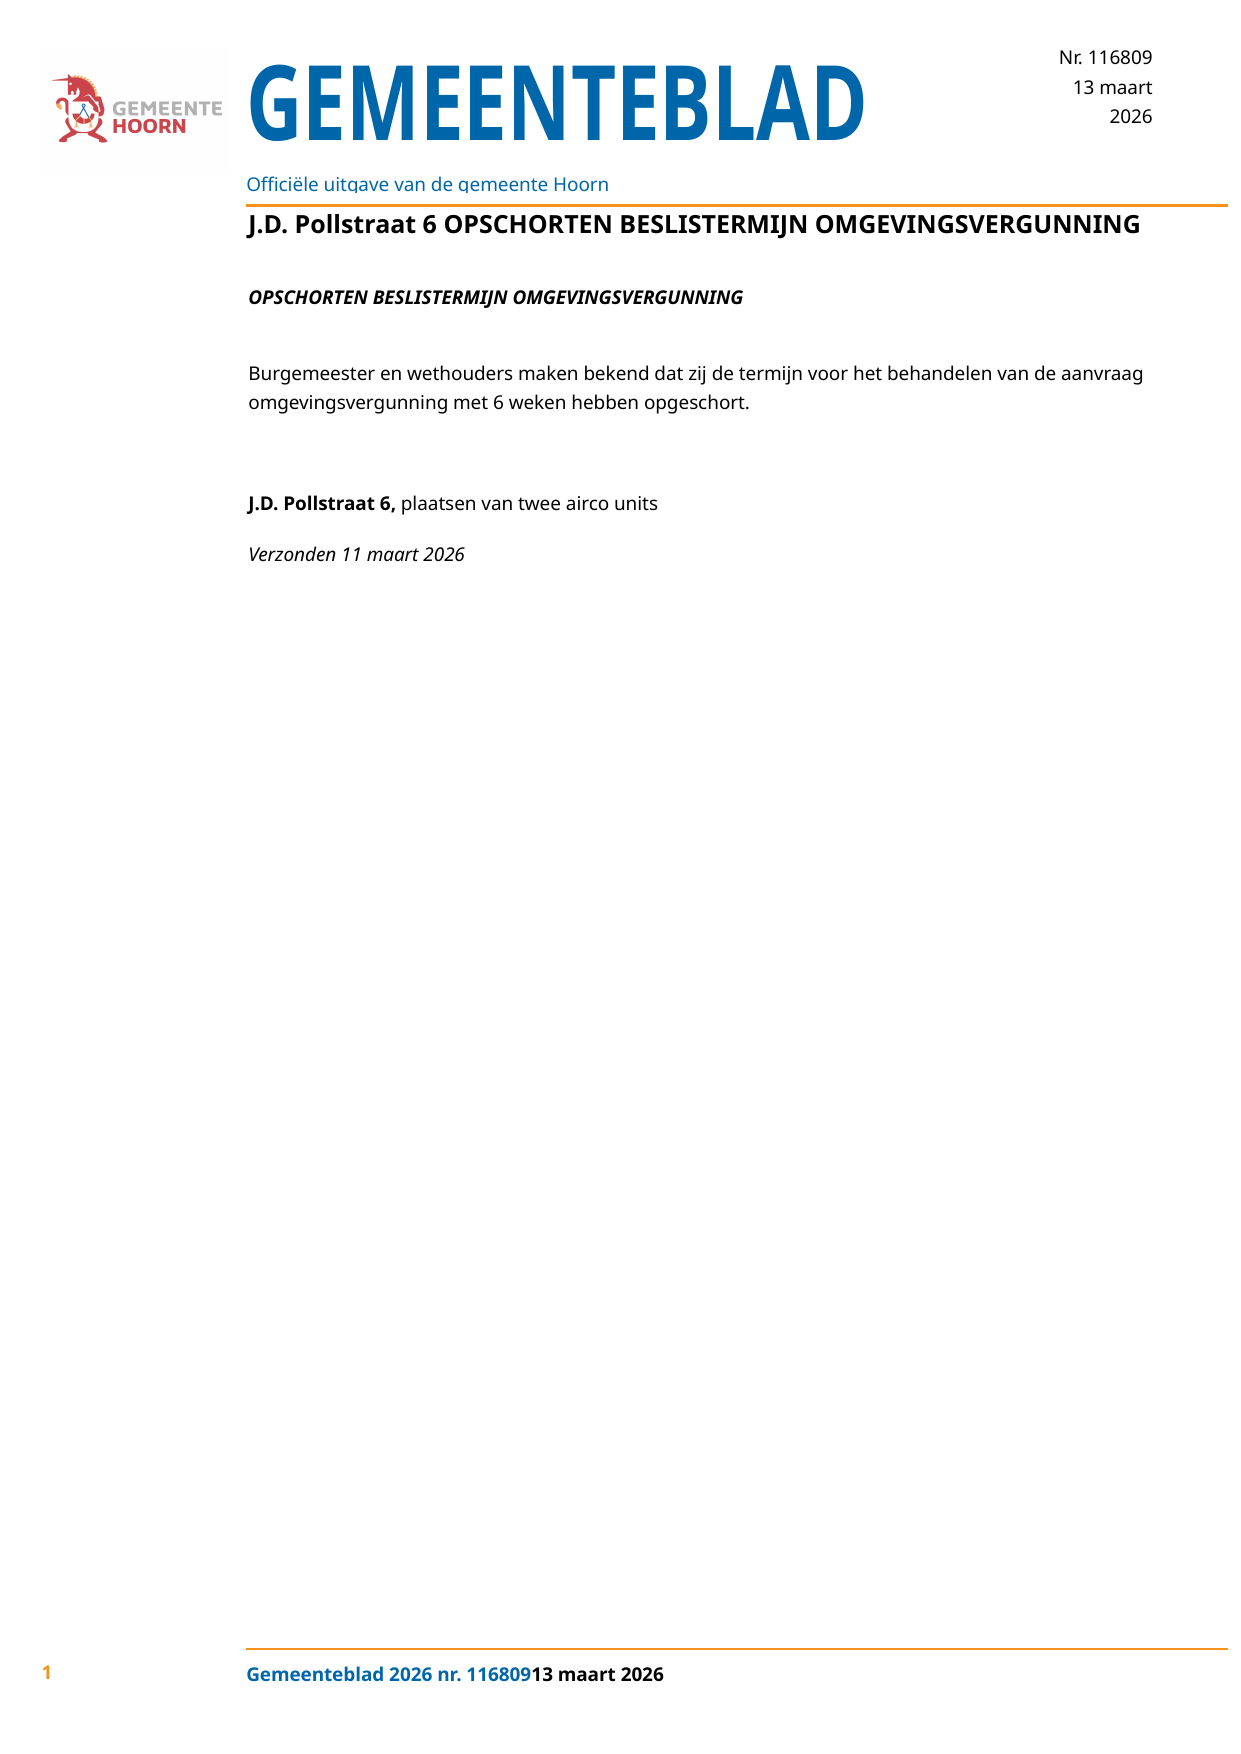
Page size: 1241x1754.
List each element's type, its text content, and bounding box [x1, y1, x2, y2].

picture [41, 47, 231, 172]
text J.D. Pollstraat 6, plaatsen van twee airco units [248, 490, 1152, 516]
text OPSCHORTEN BESLISTERMIJN OMGEVINGSVERGUNNING [248, 284, 1152, 309]
text J.D. Pollstraat 6 OPSCHORTEN BESLISTERMIJN OMGEVINGSVERGUNNING [248, 207, 1152, 241]
text Burgemeester en wethouders maken bekend dat zij de termijn voor het behandelen van de aanvraag omgevingsvergunning met 6 weken hebben opgeschort. [248, 360, 1152, 415]
text Verzonden 11 maart 2026 [248, 541, 1152, 567]
